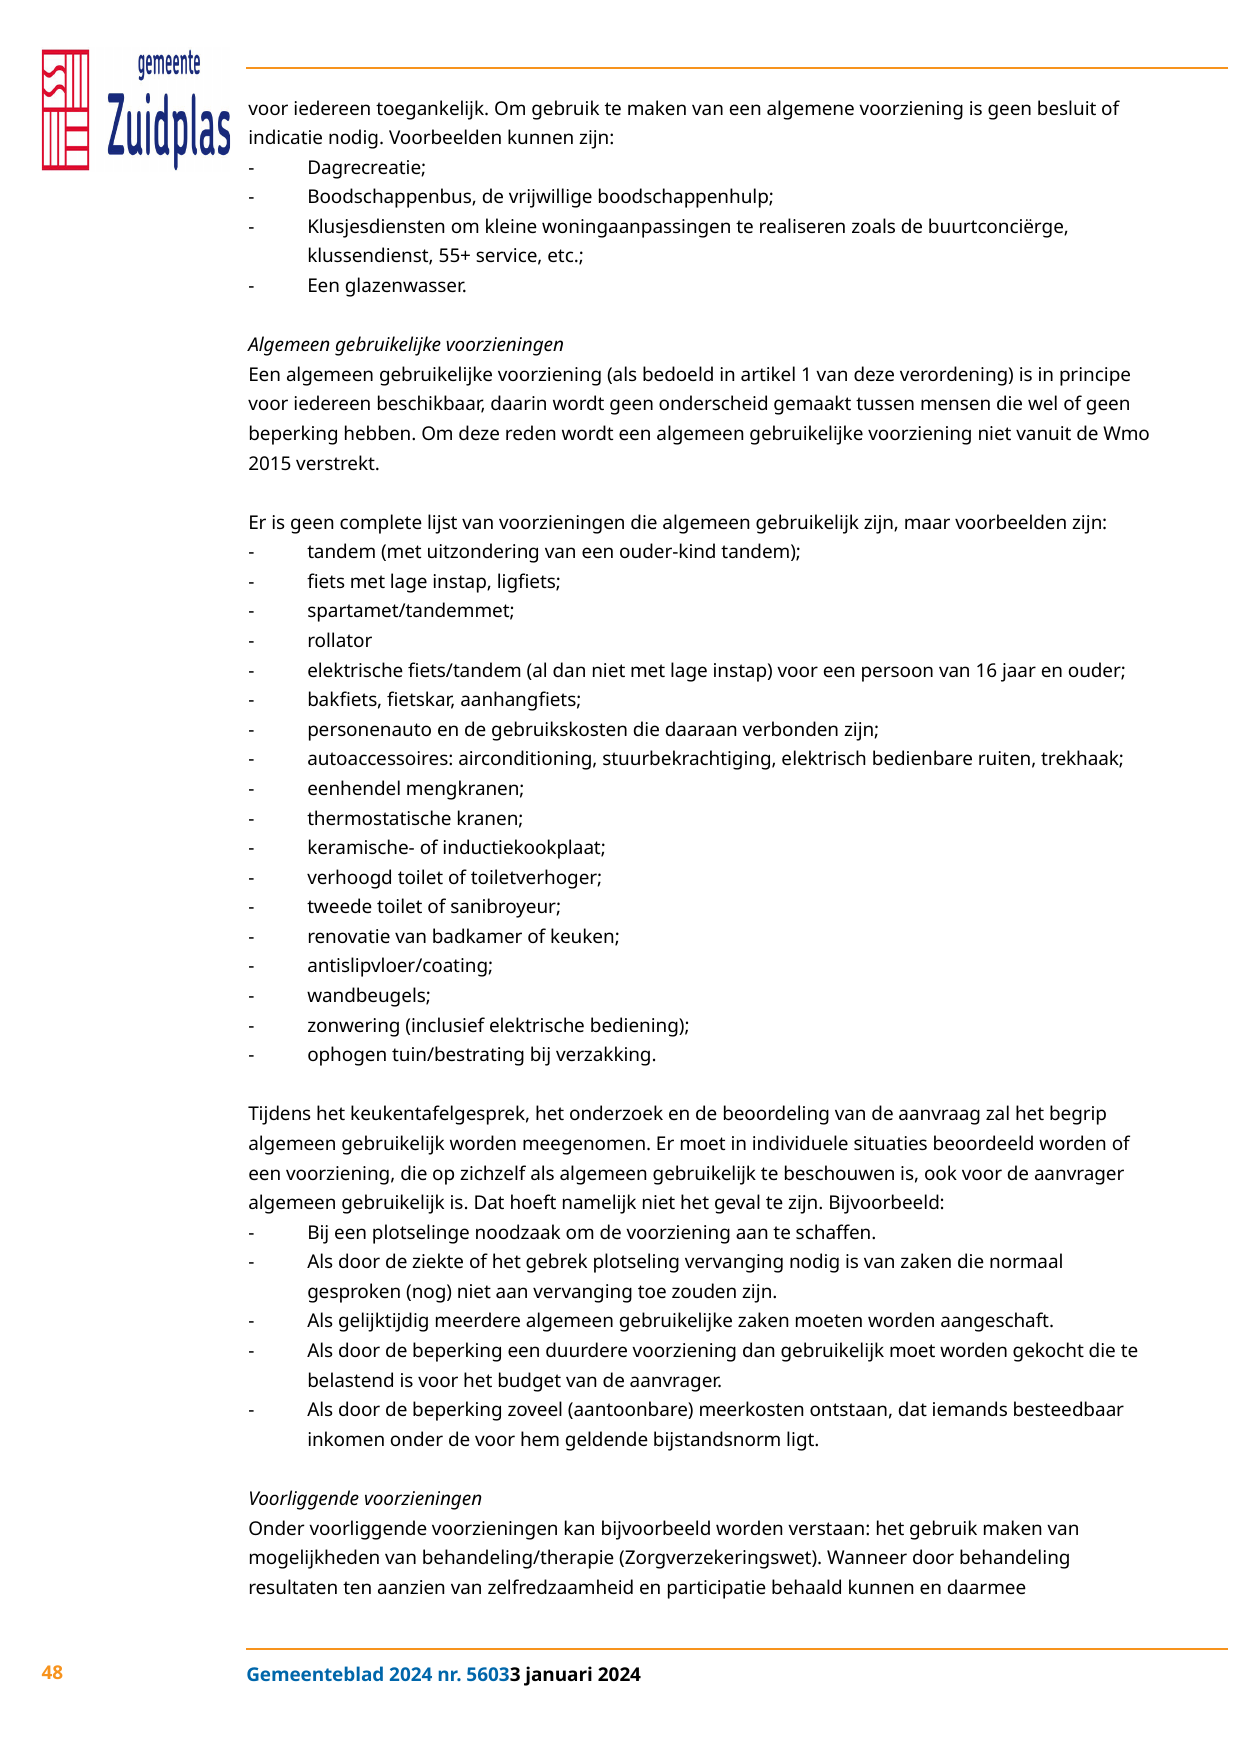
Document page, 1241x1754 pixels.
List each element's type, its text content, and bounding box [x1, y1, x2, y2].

text Voorliggende voorzieningen [248, 1485, 1152, 1511]
list autoaccessoires: airconditioning, stuurbekrachtiging, elektrisch bedienbare ruiten, trekhaak; [248, 746, 1152, 771]
list bakfiets, fietskar, aanhangfiets; [248, 686, 1152, 712]
text voor iedereen toegankelijk. Om gebruik te maken van een algemene voorziening is geen besluit of indicatie nodig. Voorbeelden kunnen zijn: [248, 95, 1152, 150]
list eenhendel mengkranen; [248, 775, 1152, 801]
list ophogen tuin/bestrating bij verzakking. [248, 1041, 1152, 1067]
list fiets met lage instap, ligfiets; [248, 568, 1152, 594]
list tandem (met uitzondering van een ouder-kind tandem); [248, 538, 1152, 564]
list Klusjesdiensten om kleine woningaanpassingen te realiseren zoals de buurtconciërge, klussendienst, 55+ service, etc.; [248, 213, 1152, 268]
list spartamet/tandemmet; [248, 598, 1152, 623]
text Een algemeen gebruikelijke voorziening (als bedoeld in artikel 1 van deze verordening) is in principe voor iedereen beschikbaar, daarin wordt geen onderscheid gemaakt tussen mensen die wel of geen beperking hebben. Om deze reden wordt een algemeen gebruikelijke voorziening niet vanuit de Wmo 2015 verstrekt. [248, 361, 1152, 476]
list Boodschappenbus, de vrijwillige boodschappenhulp; [248, 183, 1152, 209]
list renovatie van badkamer of keuken; [248, 923, 1152, 949]
list antislipvloer/coating; [248, 953, 1152, 978]
list Als door de beperking een duurdere voorziening dan gebruikelijk moet worden gekocht die te belastend is voor het budget van de aanvrager. [248, 1337, 1152, 1393]
list Als door de ziekte of het gebrek plotseling vervanging nodig is van zaken die normaal gesproken (nog) niet aan vervanging toe zouden zijn. [248, 1248, 1152, 1304]
list Als door de beperking zoveel (aantoonbare) meerkosten ontstaan, dat iemands besteedbaar inkomen onder de voor hem geldende bijstandsnorm ligt. [248, 1396, 1152, 1452]
list Als gelijktijdig meerdere algemeen gebruikelijke zaken moeten worden aangeschaft. [248, 1308, 1152, 1333]
text Er is geen complete lijst van voorzieningen die algemeen gebruikelijk zijn, maar voorbeelden zijn: [248, 509, 1152, 535]
list personenauto en de gebruikskosten die daaraan verbonden zijn; [248, 716, 1152, 742]
list Bij een plotselinge noodzaak om de voorziening aan te schaffen. [248, 1219, 1152, 1245]
list Een glazenwasser. [248, 272, 1152, 298]
list thermostatische kranen; [248, 805, 1152, 831]
list Dagrecreatie; [248, 154, 1152, 180]
list keramische- of inductiekookplaat; [248, 834, 1152, 860]
text Algemeen gebruikelijke voorzieningen [248, 331, 1152, 357]
list elektrische fiets/tandem (al dan niet met lage instap) voor een persoon van 16 jaar en ouder; [248, 657, 1152, 683]
picture [41, 47, 231, 172]
list wandbeugels; [248, 982, 1152, 1008]
list rollator [248, 627, 1152, 653]
text Onder voorliggende voorzieningen kan bijvoorbeeld worden verstaan: het gebruik maken van mogelijkheden van behandeling/therapie (Zorgverzekeringswet). Wanneer door behandeling resultaten ten aanzien van zelfredzaamheid en participatie behaald kunnen en daarmee [248, 1515, 1152, 1600]
text Tijdens het keukentafelgesprek, het onderzoek en de beoordeling van de aanvraag zal het begrip algemeen gebruikelijk worden meegenomen. Er moet in individuele situaties beoordeeld worden of een voorziening, die op zichzelf als algemeen gebruikelijk te beschouwen is, ook voor de aanvrager algemeen gebruikelijk is. Dat hoeft namelijk niet het geval te zijn. Bijvoorbeeld: [248, 1101, 1152, 1215]
list tweede toilet of sanibroyeur; [248, 893, 1152, 919]
list verhoogd toilet of toiletverhoger; [248, 864, 1152, 890]
list zonwering (inclusief elektrische bediening); [248, 1012, 1152, 1038]
